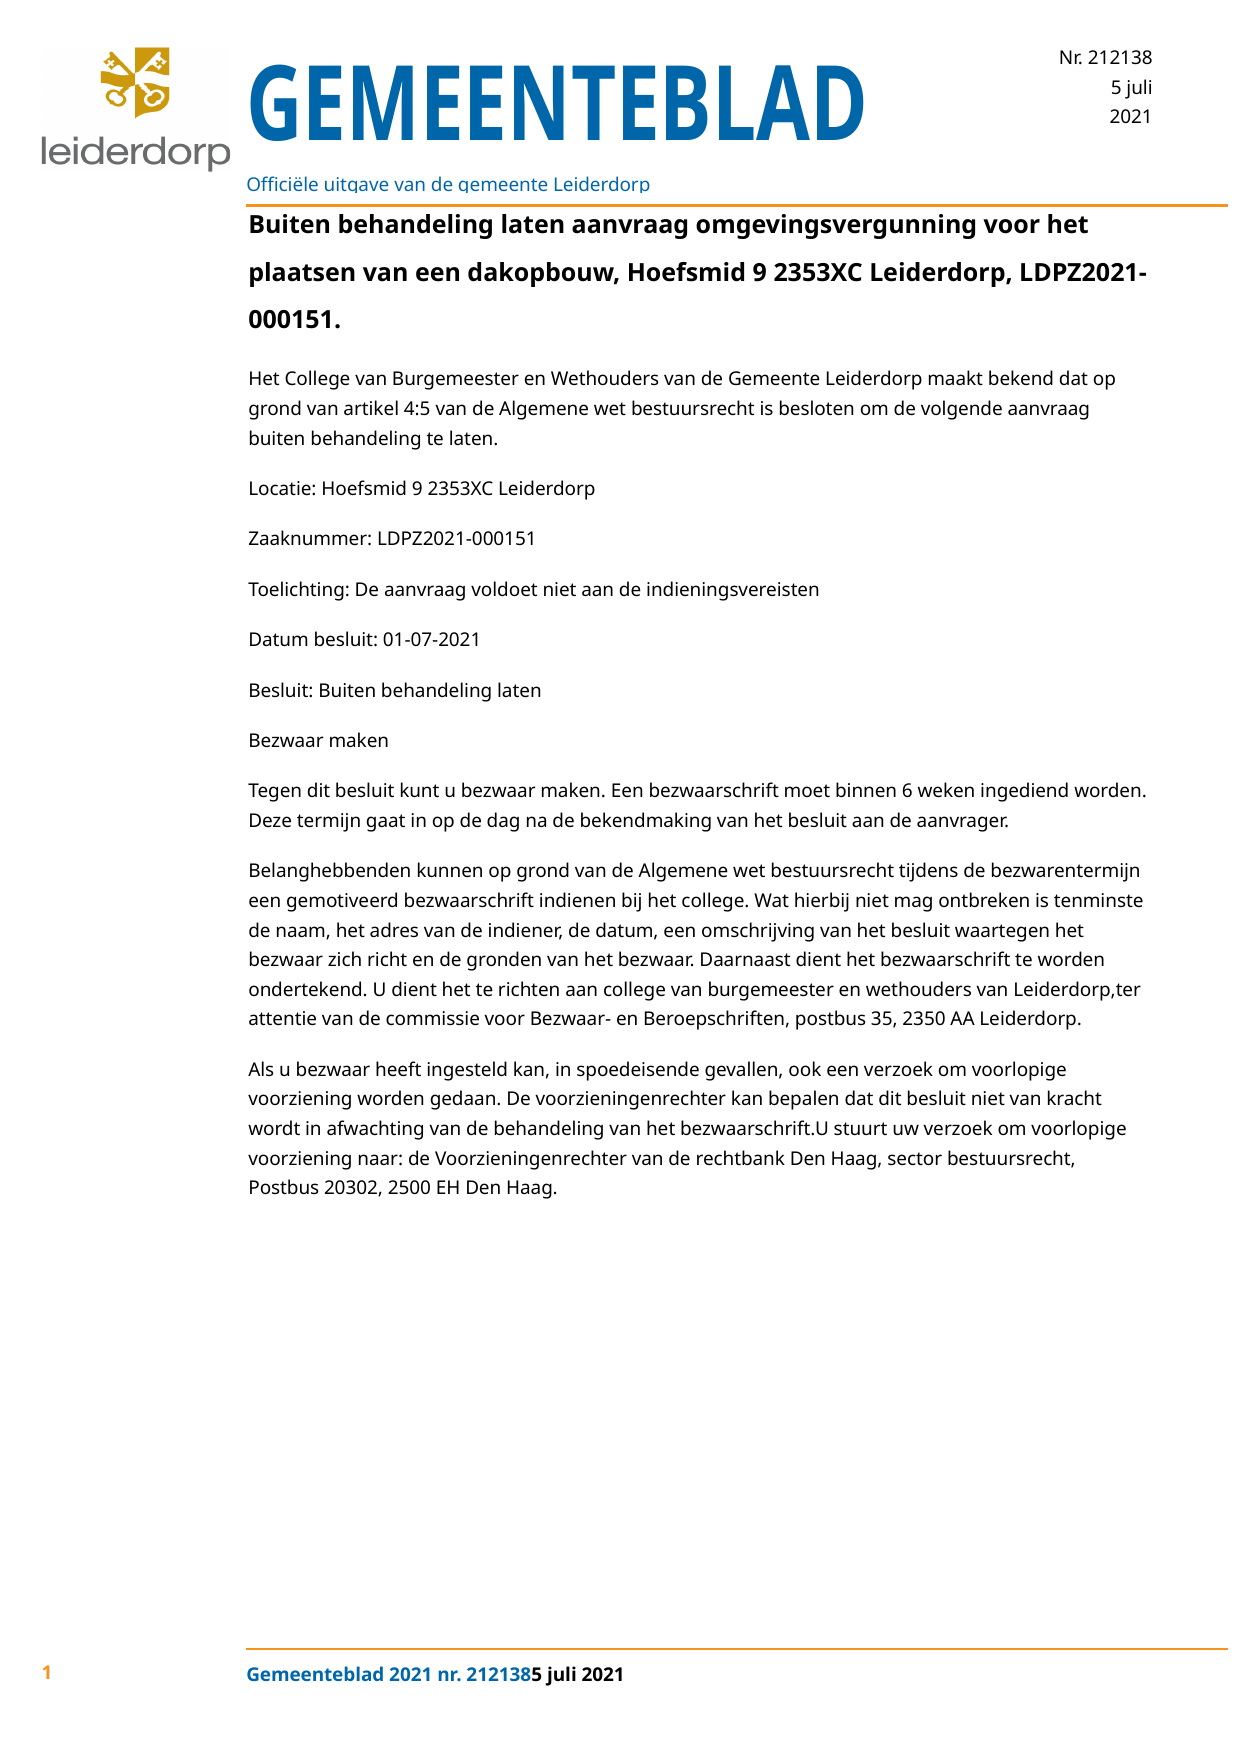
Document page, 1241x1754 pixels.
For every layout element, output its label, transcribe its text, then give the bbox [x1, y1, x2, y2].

text Locatie: Hoefsmid 9 2353XC Leiderdorp [248, 475, 1152, 501]
text Zaaknummer: LDPZ2021-000151 [248, 526, 1152, 551]
text Toelichting: De aanvraag voldoet niet aan de indieningsvereisten [248, 576, 1152, 602]
text Datum besluit: 01-07-2021 [248, 626, 1152, 652]
text Belanghebbenden kunnen op grond van de Algemene wet bestuursrecht tijdens de bezwarentermijn een gemotiveerd bezwaarschrift indienen bij het college. Wat hierbij niet mag ontbreken is tenminste de naam, het adres van de indiener, de datum, een omschrijving van het besluit waartegen het bezwaar zich richt en de gronden van het bezwaar. Daarnaast dient het bezwaarschrift te worden ondertekend. U dient het te richten aan college van burgemeester en wethouders van Leiderdorp,ter attentie van de commissie voor Bezwaar- en Beroepschriften, postbus 35, 2350 AA Leiderdorp. [248, 858, 1152, 1031]
text Besluit: Buiten behandeling laten [248, 677, 1152, 702]
text Als u bezwaar heeft ingesteld kan, in spoedeisende gevallen, ook een verzoek om voorlopige voorziening worden gedaan. De voorzieningenrechter kan bepalen dat dit besluit niet van kracht wordt in afwachting van de behandeling van het bezwaarschrift.U stuurt uw verzoek om voorlopige voorziening naar: de Voorzieningenrechter van de rechtbank Den Haag, sector bestuursrecht, Postbus 20302, 2500 EH Den Haag. [248, 1056, 1152, 1200]
text Buiten behandeling laten aanvraag omgevingsvergunning voor het plaatsen van een dakopbouw, Hoefsmid 9 2353XC Leiderdorp, LDPZ2021-000151. [248, 207, 1152, 336]
text Tegen dit besluit kunt u bezwaar maken. Een bezwaarschrift moet binnen 6 weken ingediend worden. Deze termijn gaat in op de dag na de bekendmaking van het besluit aan de aanvrager. [248, 778, 1152, 833]
text Bezwaar maken [248, 727, 1152, 753]
picture [41, 47, 231, 172]
text Het College van Burgemeester en Wethouders van de Gemeente Leiderdorp maakt bekend dat op grond van artikel 4:5 van de Algemene wet bestuursrecht is besloten om de volgende aanvraag buiten behandeling te laten. [248, 366, 1152, 450]
